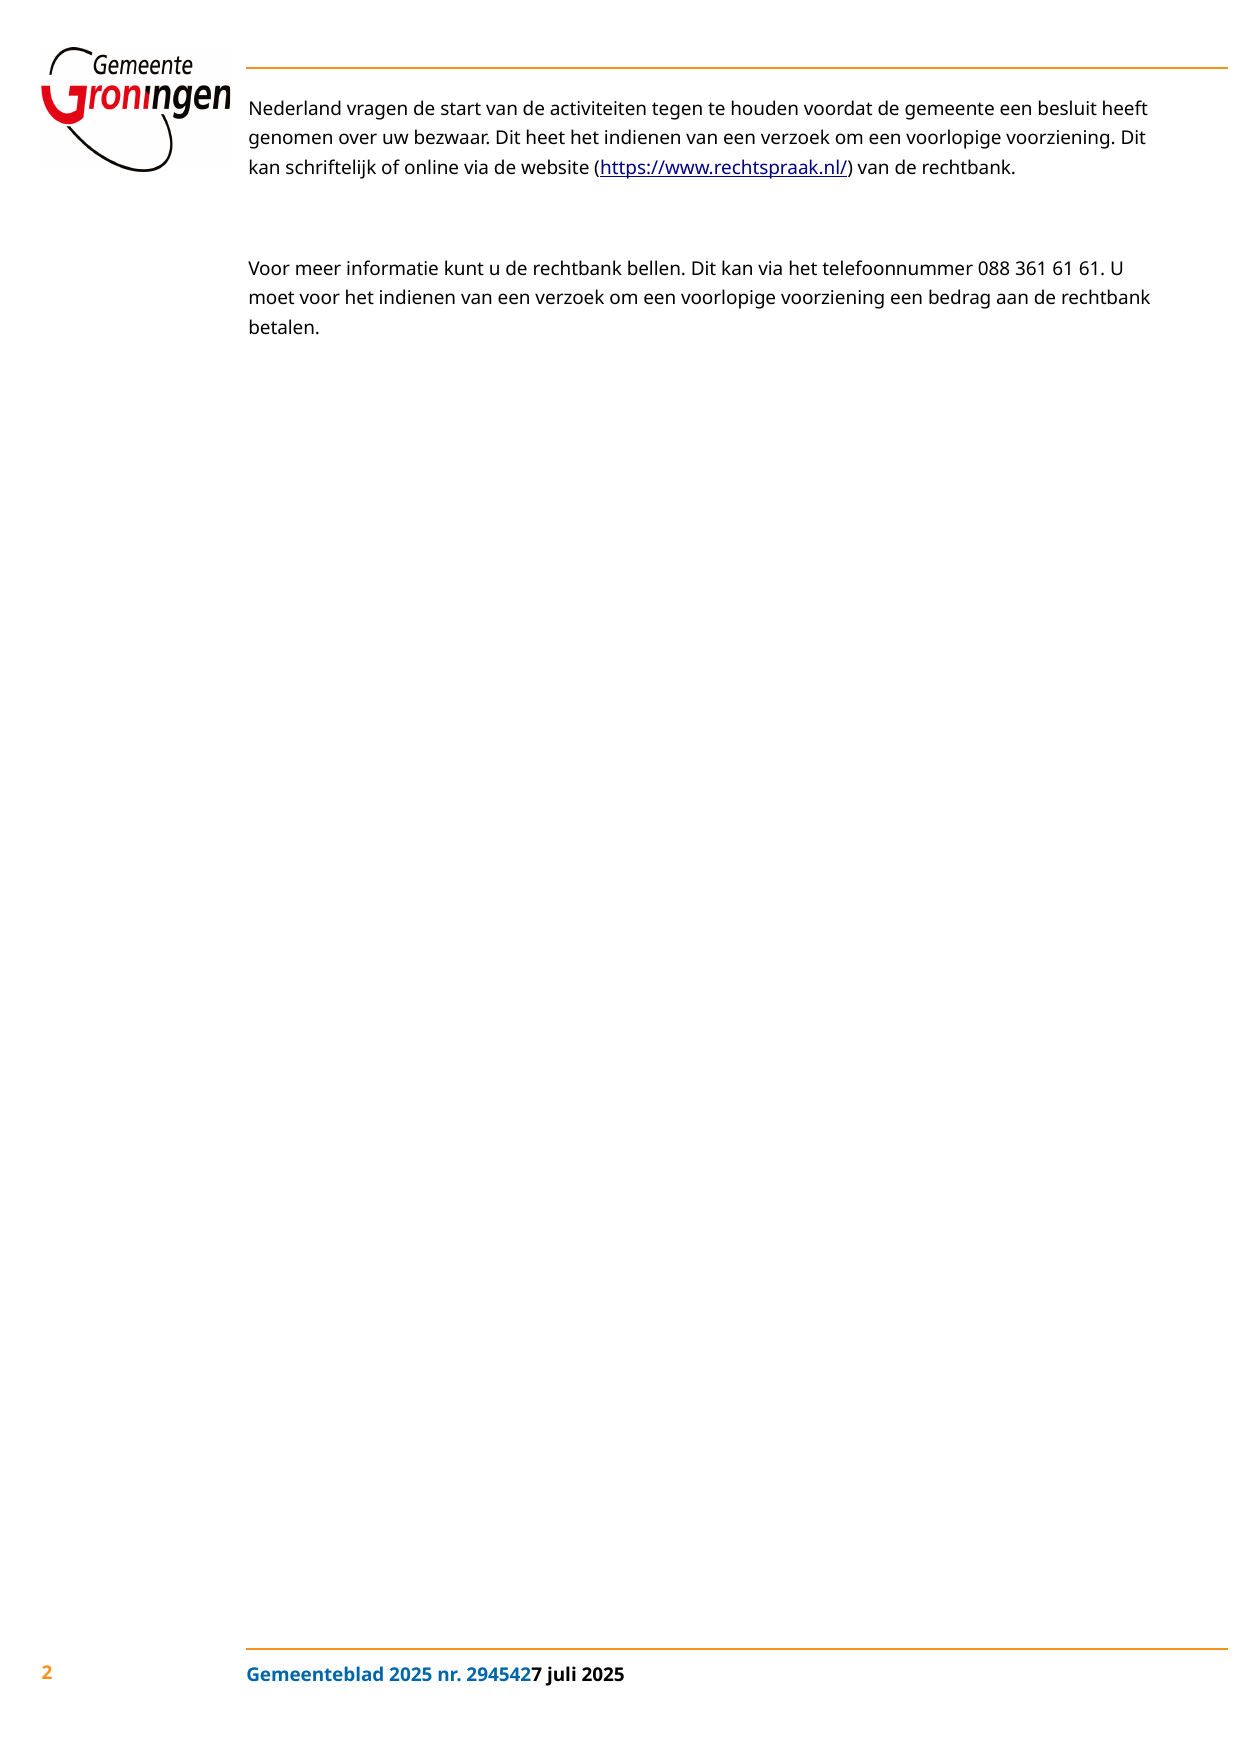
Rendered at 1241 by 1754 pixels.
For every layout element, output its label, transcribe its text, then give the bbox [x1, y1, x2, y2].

text Voor meer informatie kunt u de rechtbank bellen. Dit kan via het telefoonnummer 088 361 61 61. U moet voor het indienen van een verzoek om een voorlopige voorziening een bedrag aan de rechtbank betalen. [248, 255, 1152, 340]
text Nederland vragen de start van de activiteiten tegen te houden voordat de gemeente een besluit heeft genomen over uw bezwaar. Dit heet het indienen van een verzoek om een voorlopige voorziening. Dit kan schriftelijk of online via de website (https://www.rechtspraak.nl/) van de rechtbank. [248, 95, 1152, 180]
picture [41, 47, 231, 172]
